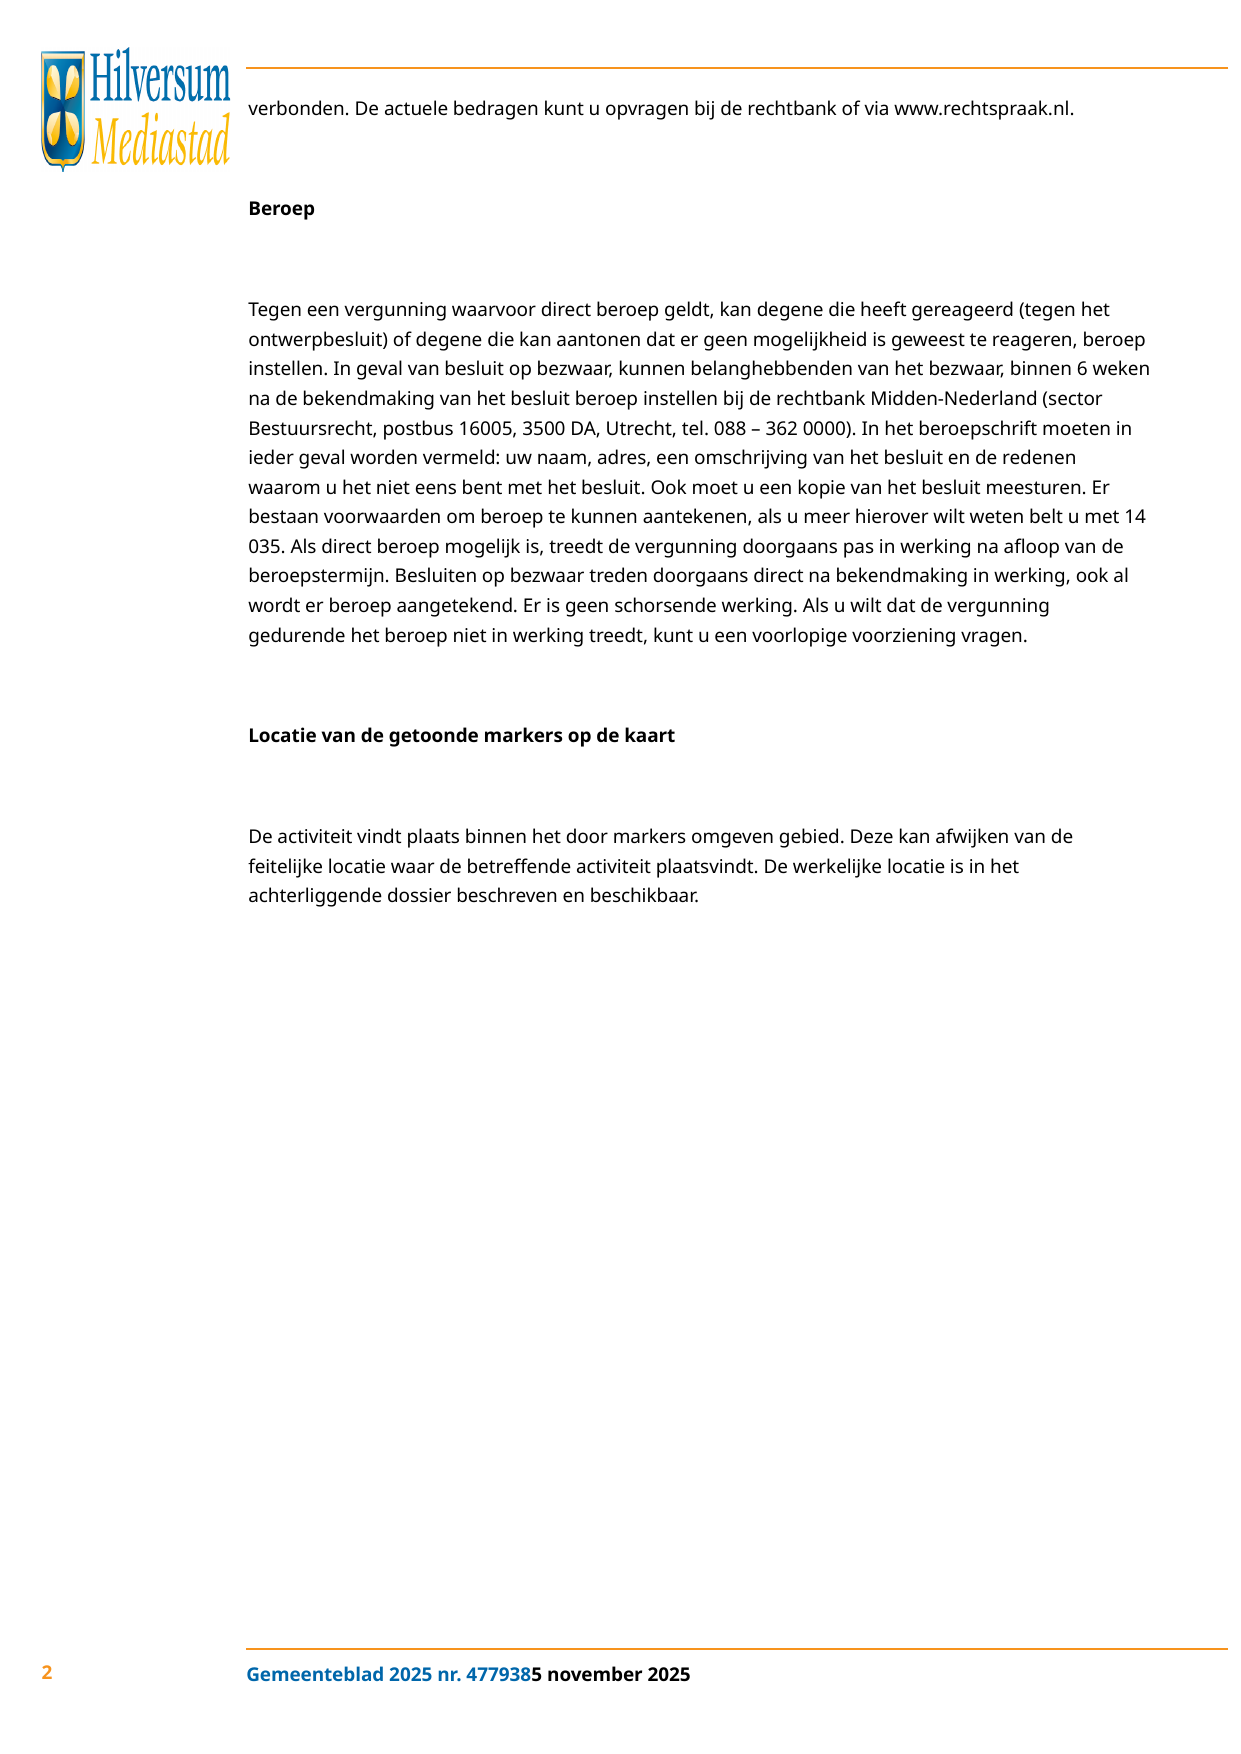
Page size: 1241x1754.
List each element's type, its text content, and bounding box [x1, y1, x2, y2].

picture [41, 47, 231, 172]
text De activiteit vindt plaats binnen het door markers omgeven gebied. Deze kan afwijken van de feitelijke locatie waar de betreffende activiteit plaatsvindt. De werkelijke locatie is in het achterliggende dossier beschreven en beschikbaar. [248, 823, 1152, 908]
text Locatie van de getoonde markers op de kaart [248, 723, 1152, 748]
text Tegen een vergunning waarvoor direct beroep geldt, kan degene die heeft gereageerd (tegen het ontwerpbesluit) of degene die kan aantonen dat er geen mogelijkheid is geweest te reageren, beroep instellen. In geval van besluit op bezwaar, kunnen belanghebbenden van het bezwaar, binnen 6 weken na de bekendmaking van het besluit beroep instellen bij de rechtbank Midden-Nederland (sector Bestuursrecht, postbus 16005, 3500 DA, Utrecht, tel. 088 – 362 0000). In het beroepschrift moeten in ieder geval worden vermeld: uw naam, adres, een omschrijving van het besluit en de redenen waarom u het niet eens bent met het besluit. Ook moet u een kopie van het besluit meesturen. Er bestaan voorwaarden om beroep te kunnen aantekenen, als u meer hierover wilt weten belt u met 14 035. Als direct beroep mogelijk is, treedt de vergunning doorgaans pas in werking na afloop van de beroepstermijn. Besluiten op bezwaar treden doorgaans direct na bekendmaking in werking, ook al wordt er beroep aangetekend. Er is geen schorsende werking. Als u wilt dat de vergunning gedurende het beroep niet in werking treedt, kunt u een voorlopige voorziening vragen. [248, 296, 1152, 648]
text Beroep [248, 196, 1152, 221]
text verbonden. De actuele bedragen kunt u opvragen bij de rechtbank of via www.rechtspraak.nl. [248, 95, 1152, 121]
